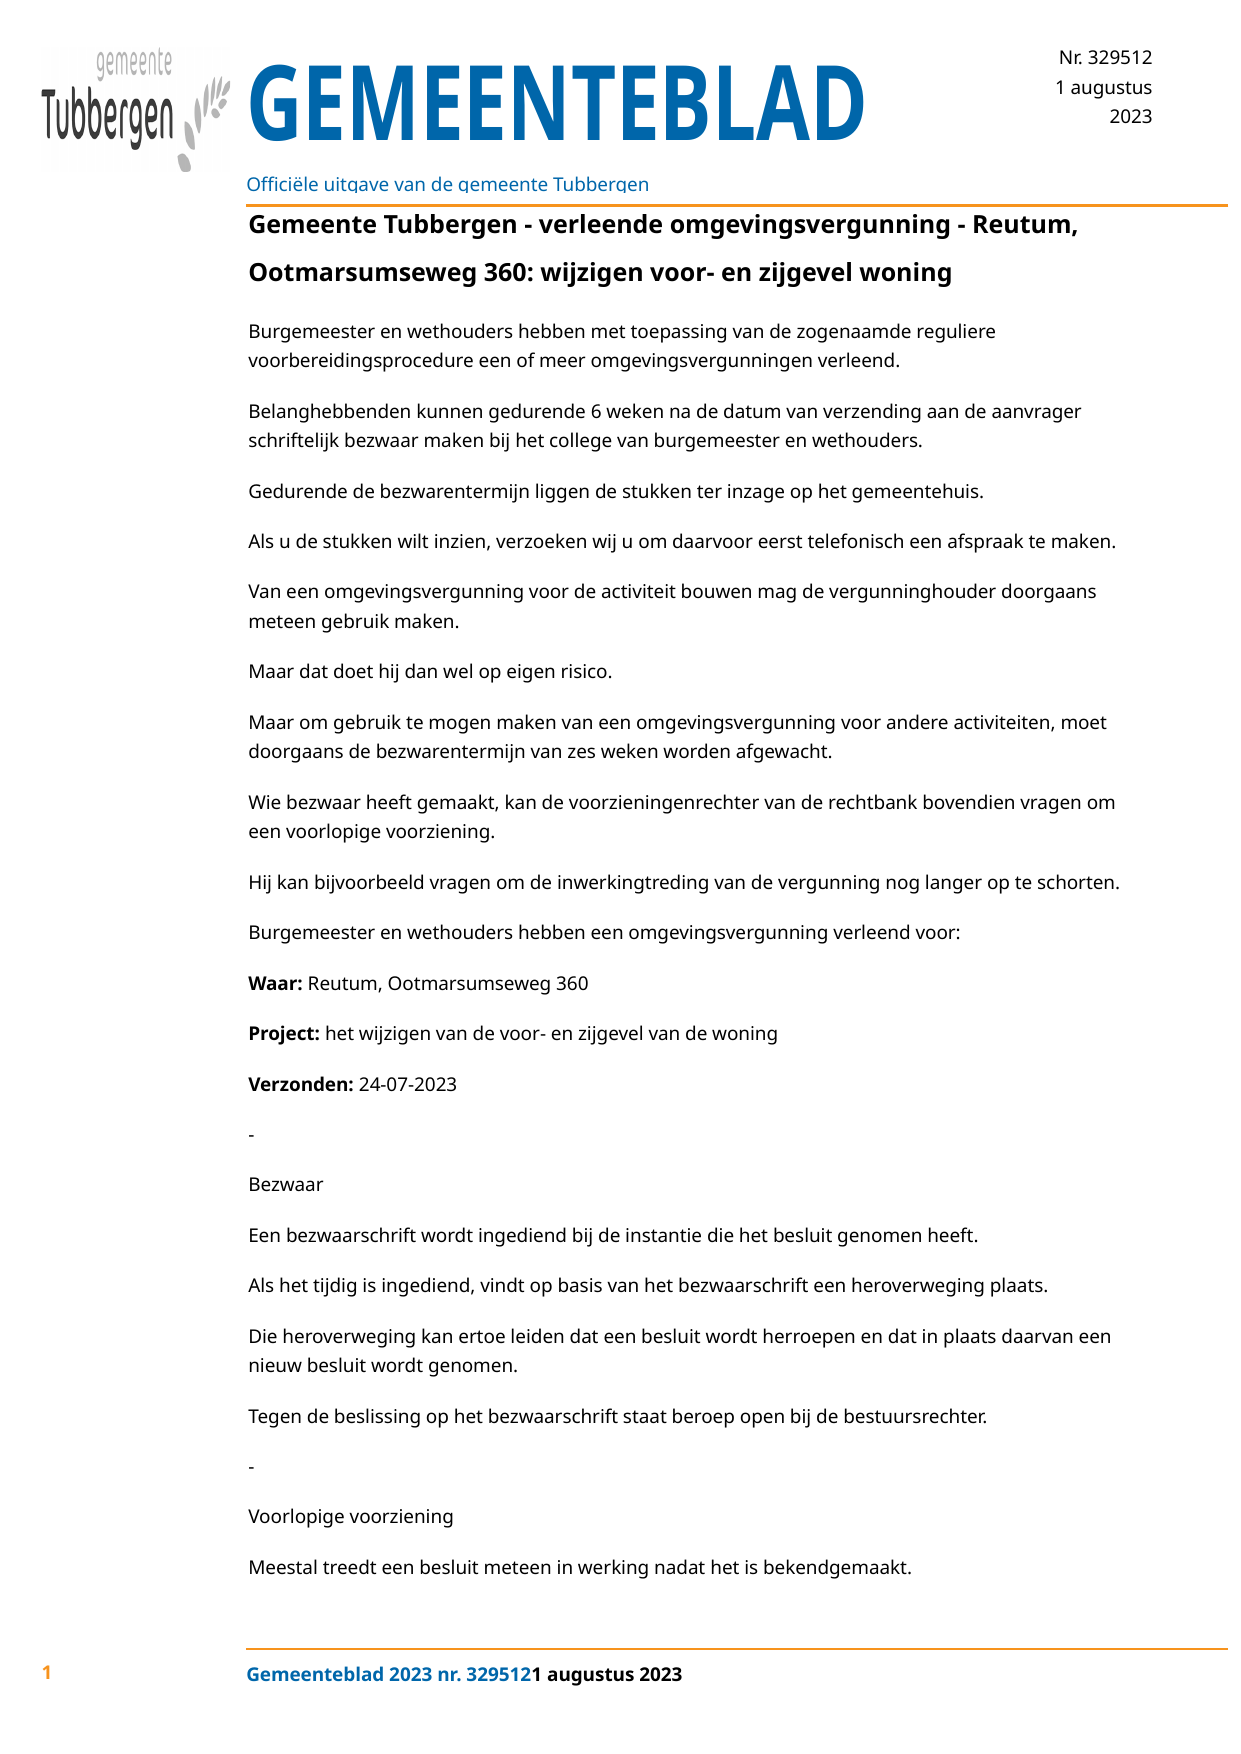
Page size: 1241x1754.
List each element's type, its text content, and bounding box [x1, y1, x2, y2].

text Maar dat doet hij dan wel op eigen risico. [248, 659, 1152, 684]
text Als u de stukken wilt inzien, verzoeken wij u om daarvoor eerst telefonisch een afspraak te maken. [248, 528, 1152, 554]
text Verzonden: 24-07-2023 [248, 1071, 1152, 1097]
text Een bezwaarschrift wordt ingediend bij de instantie die het besluit genomen heeft. [248, 1222, 1152, 1248]
picture [41, 47, 231, 172]
text Belanghebbenden kunnen gedurende 6 weken na de datum van verzending aan de aanvrager schriftelijk bezwaar maken bij het college van burgemeester en wethouders. [248, 398, 1152, 453]
text Tegen de beslissing op het bezwaarschrift staat beroep open bij de bestuursrechter. [248, 1403, 1152, 1429]
text Project: het wijzigen van de voor- en zijgevel van de woning [248, 1020, 1152, 1046]
text Van een omgevingsvergunning voor de activiteit bouwen mag de vergunninghouder doorgaans meteen gebruik maken. [248, 579, 1152, 634]
text - [248, 1453, 1152, 1479]
text Waar: Reutum, Ootmarsumseweg 360 [248, 970, 1152, 996]
text Hij kan bijvoorbeeld vragen om de inwerkingtreding van de vergunning nog langer op te schorten. [248, 869, 1152, 895]
text Gemeente Tubbergen - verleende omgevingsvergunning - Reutum, Ootmarsumseweg 360: wijzigen voor- en zijgevel woning [248, 207, 1152, 288]
text Die heroverweging kan ertoe leiden dat een besluit wordt herroepen en dat in plaats daarvan een nieuw besluit wordt genomen. [248, 1323, 1152, 1378]
text Maar om gebruik te mogen maken van een omgevingsvergunning voor andere activiteiten, moet doorgaans de bezwarentermijn van zes weken worden afgewacht. [248, 709, 1152, 764]
text Gedurende de bezwarentermijn liggen de stukken ter inzage op het gemeentehuis. [248, 478, 1152, 504]
text - [248, 1121, 1152, 1147]
text Meestal treedt een besluit meteen in werking nadat het is bekendgemaakt. [248, 1554, 1152, 1580]
text Voorlopige voorziening [248, 1504, 1152, 1529]
text Wie bezwaar heeft gemaakt, kan de voorzieningenrechter van de rechtbank bovendien vragen om een voorlopige voorziening. [248, 789, 1152, 844]
text Als het tijdig is ingediend, vindt op basis van het bezwaarschrift een heroverweging plaats. [248, 1272, 1152, 1298]
text Burgemeester en wethouders hebben een omgevingsvergunning verleend voor: [248, 919, 1152, 945]
text Burgemeester en wethouders hebben met toepassing van de zogenaamde reguliere voorbereidingsprocedure een of meer omgevingsvergunningen verleend. [248, 318, 1152, 373]
text Bezwaar [248, 1172, 1152, 1197]
